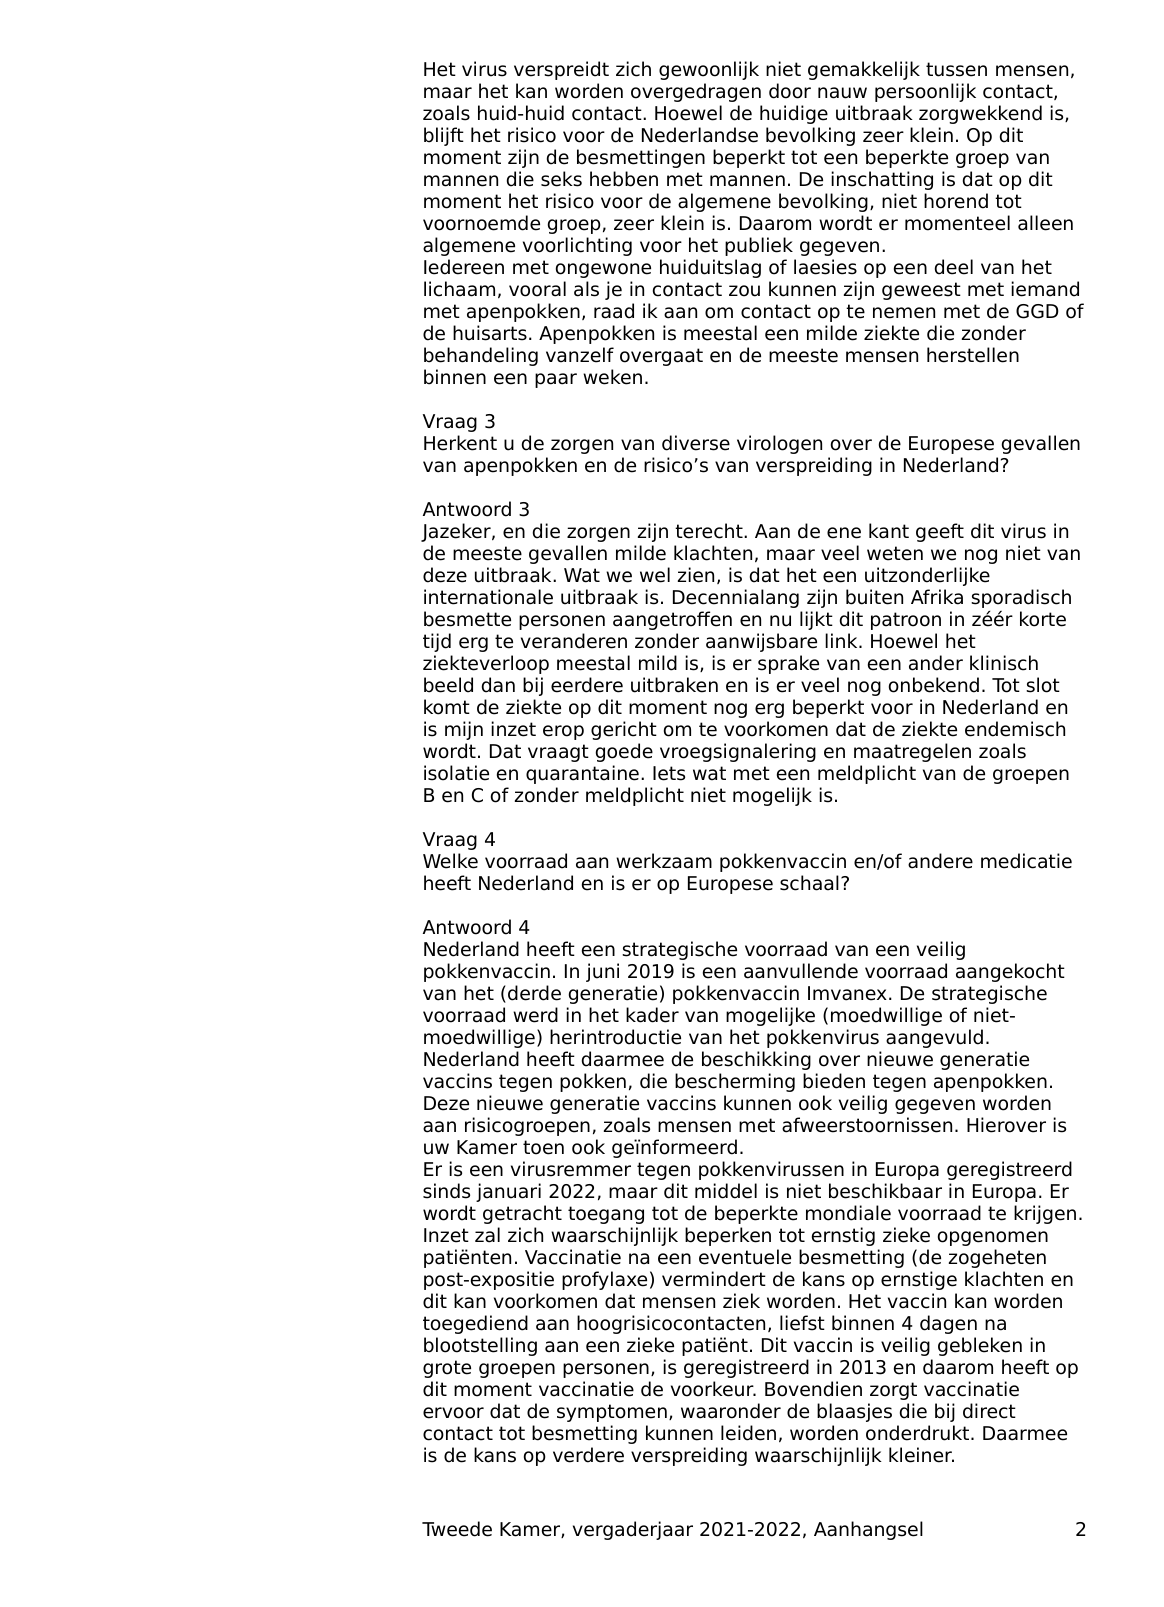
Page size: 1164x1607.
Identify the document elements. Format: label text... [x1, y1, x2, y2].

text Jazeker, en die zorgen zijn terecht. Aan de ene kant geeft dit virus in de meeste gevallen milde klachten, maar veel weten we nog niet van deze uitbraak. Wat we wel zien, is dat het een uitzonderlijke internationale uitbraak is. Decennialang zijn buiten Afrika sporadisch besmette personen aangetroffen en nu lijkt dit patroon in zéér korte tijd erg te veranderen zonder aanwijsbare link. Hoewel het ziekteverloop meestal mild is, is er sprake van een ander klinisch beeld dan bij eerdere uitbraken en is er veel nog onbekend. Tot slot komt de ziekte op dit moment nog erg beperkt voor in Nederland en is mijn inzet erop gericht om te voorkomen dat de ziekte endemisch wordt. Dat vraagt goede vroegsignalering en maatregelen zoals isolatie en quarantaine. Iets wat met een meldplicht van de groepen B en C of zonder meldplicht niet mogelijk is. [422, 521, 1087, 807]
text Er is een virusremmer tegen pokkenvirussen in Europa geregistreerd sinds januari 2022, maar dit middel is niet beschikbaar in Europa. Er wordt getracht toegang tot de beperkte mondiale voorraad te krijgen. Inzet zal zich waarschijnlijk beperken tot ernstig zieke opgenomen patiënten. Vaccinatie na een eventuele besmetting (de zogeheten post-expositie profylaxe) vermindert de kans op ernstige klachten en dit kan voorkomen dat mensen ziek worden. Het vaccin kan worden toegediend aan hoogrisicocontacten, liefst binnen 4 dagen na blootstelling aan een zieke patiënt. Dit vaccin is veilig gebleken in grote groepen personen, is geregistreerd in 2013 en daarom heeft op dit moment vaccinatie de voorkeur. Bovendien zorgt vaccinatie ervoor dat de symptomen, waaronder de blaasjes die bij direct contact tot besmetting kunnen leiden, worden onderdrukt. Daarmee is de kans op verdere verspreiding waarschijnlijk kleiner. [422, 1159, 1087, 1467]
text Vraag 4 [422, 829, 1087, 851]
text Nederland heeft een strategische voorraad van een veilig pokkenvaccin. In juni 2019 is een aanvullende voorraad aangekocht van het (derde generatie) pokkenvaccin Imvanex. De strategische voorraad werd in het kader van mogelijke (moedwillige of niet-moedwillige) herintroductie van het pokkenvirus aangevuld. Nederland heeft daarmee de beschikking over nieuwe generatie vaccins tegen pokken, die bescherming bieden tegen apenpokken. Deze nieuwe generatie vaccins kunnen ook veilig gegeven worden aan risicogroepen, zoals mensen met afweerstoornissen. Hierover is uw Kamer toen ook geïnformeerd. [422, 939, 1087, 1159]
text Antwoord 4 [422, 917, 1087, 939]
text Welke voorraad aan werkzaam pokkenvaccin en/of andere medicatie heeft Nederland en is er op Europese schaal? [422, 851, 1087, 895]
text Vraag 3 [422, 411, 1087, 433]
text Het virus verspreidt zich gewoonlijk niet gemakkelijk tussen mensen, maar het kan worden overgedragen door nauw persoonlijk contact, zoals huid-huid contact. Hoewel de huidige uitbraak zorgwekkend is, blijft het risico voor de Nederlandse bevolking zeer klein. Op dit moment zijn de besmettingen beperkt tot een beperkte groep van mannen die seks hebben met mannen. De inschatting is dat op dit moment het risico voor de algemene bevolking, niet horend tot voornoemde groep, zeer klein is. Daarom wordt er momenteel alleen algemene voorlichting voor het publiek gegeven. [422, 59, 1087, 257]
text Antwoord 3 [422, 499, 1087, 521]
text Iedereen met ongewone huiduitslag of laesies op een deel van het lichaam, vooral als je in contact zou kunnen zijn geweest met iemand met apenpokken, raad ik aan om contact op te nemen met de GGD of de huisarts. Apenpokken is meestal een milde ziekte die zonder behandeling vanzelf overgaat en de meeste mensen herstellen binnen een paar weken. [422, 257, 1087, 389]
text Herkent u de zorgen van diverse virologen over de Europese gevallen van apenpokken en de risico’s van verspreiding in Nederland? [422, 433, 1087, 477]
